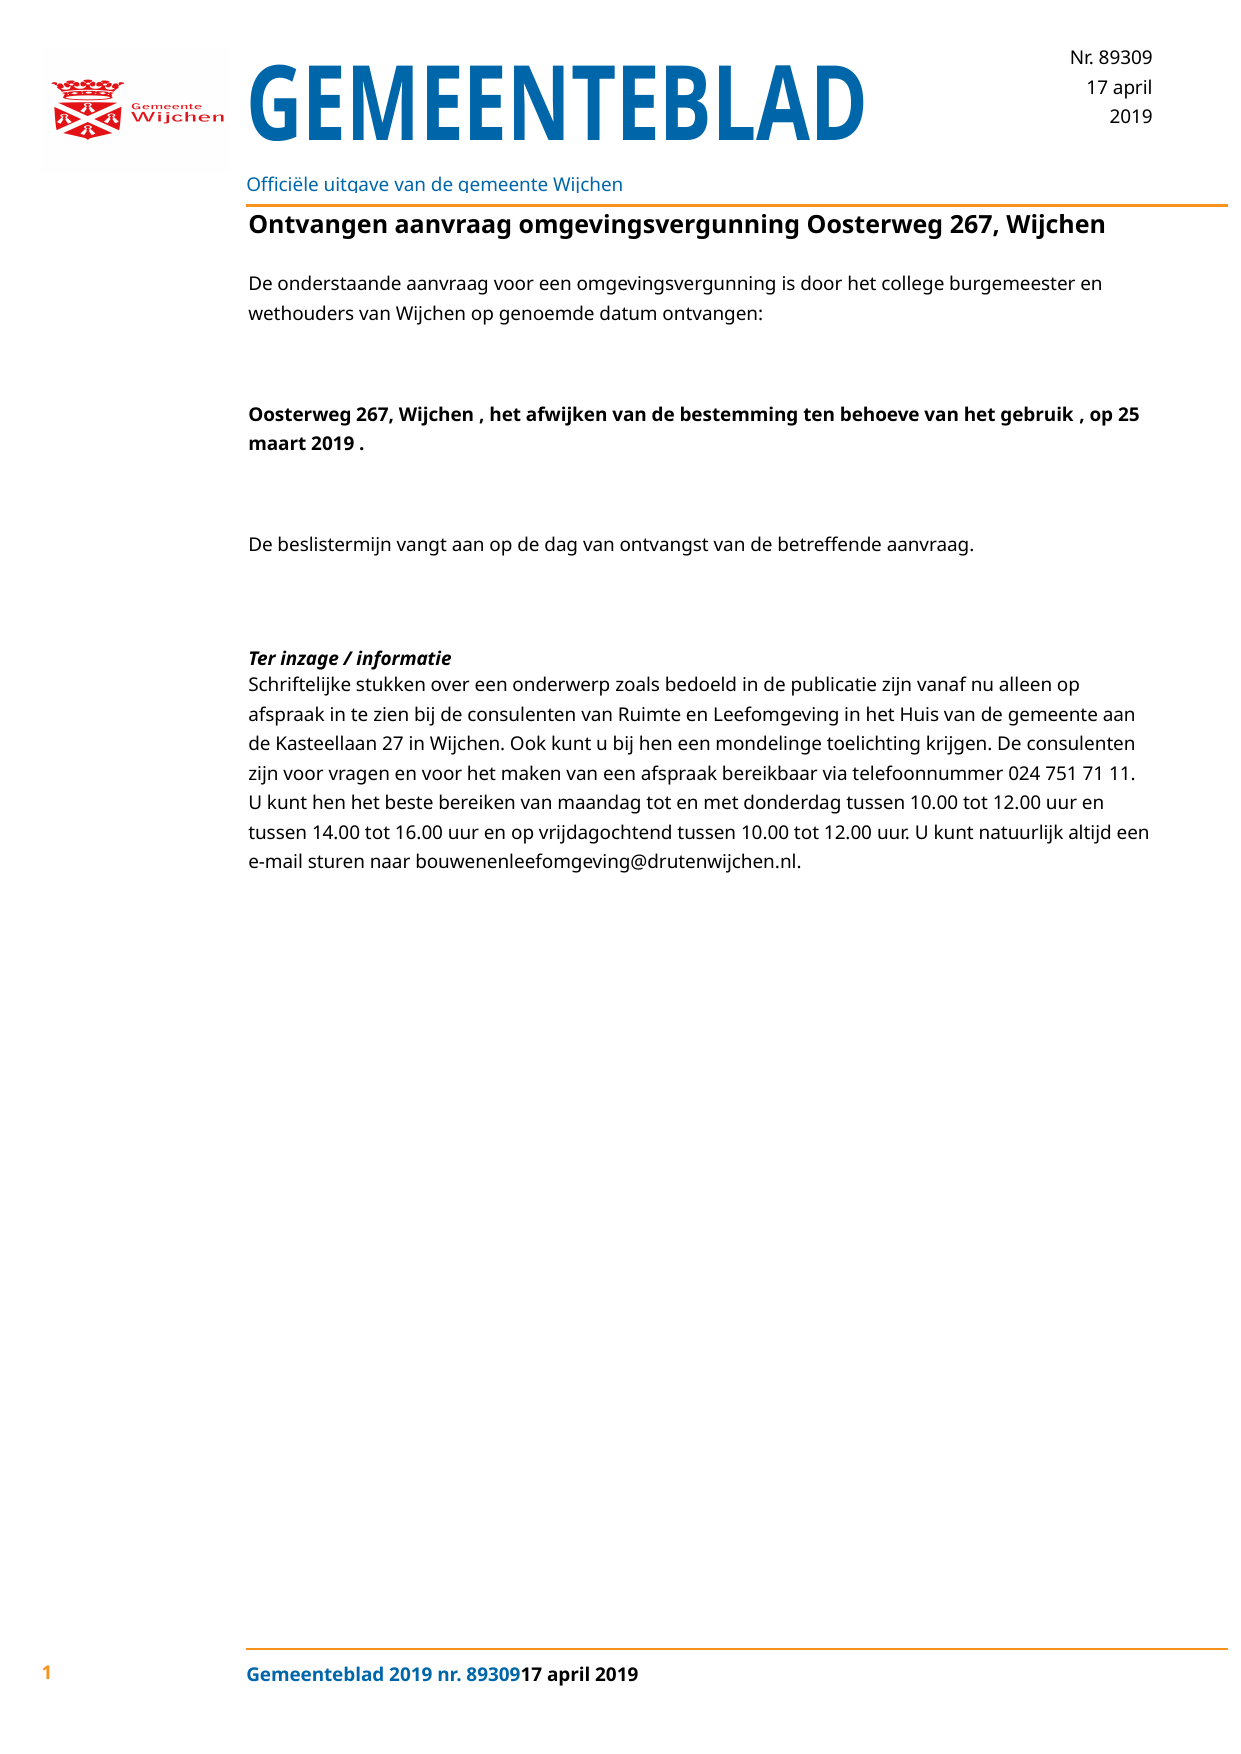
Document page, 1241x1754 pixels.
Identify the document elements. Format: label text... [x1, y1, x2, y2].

picture [41, 47, 231, 172]
text De beslistermijn vangt aan op de dag van ontvangst van de betreffende aanvraag. [248, 531, 1152, 557]
text Oosterweg 267, Wijchen , het afwijken van de bestemming ten behoeve van het gebruik , op 25 maart 2019 . [248, 401, 1152, 456]
text De onderstaande aanvraag voor een omgevingsvergunning is door het college burgemeester en wethouders van Wijchen op genoemde datum ontvangen: [248, 270, 1152, 326]
text Ontvangen aanvraag omgevingsvergunning Oosterweg 267, Wijchen [248, 207, 1152, 241]
text Ter inzage / informatie [248, 646, 1152, 671]
text Schriftelijke stukken over een onderwerp zoals bedoeld in de publicatie zijn vanaf nu alleen op afspraak in te zien bij de consulenten van Ruimte en Leefomgeving in het Huis van de gemeente aan de Kasteellaan 27 in Wijchen. Ook kunt u bij hen een mondelinge toelichting krijgen. De consulenten zijn voor vragen en voor het maken van een afspraak bereikbaar via telefoonnummer 024 751 71 11. U kunt hen het beste bereiken van maandag tot en met donderdag tussen 10.00 tot 12.00 uur en tussen 14.00 tot 16.00 uur en op vrijdagochtend tussen 10.00 tot 12.00 uur. U kunt natuurlijk altijd een e-mail sturen naar bouwenenleefomgeving@drutenwijchen.nl. [248, 671, 1152, 874]
